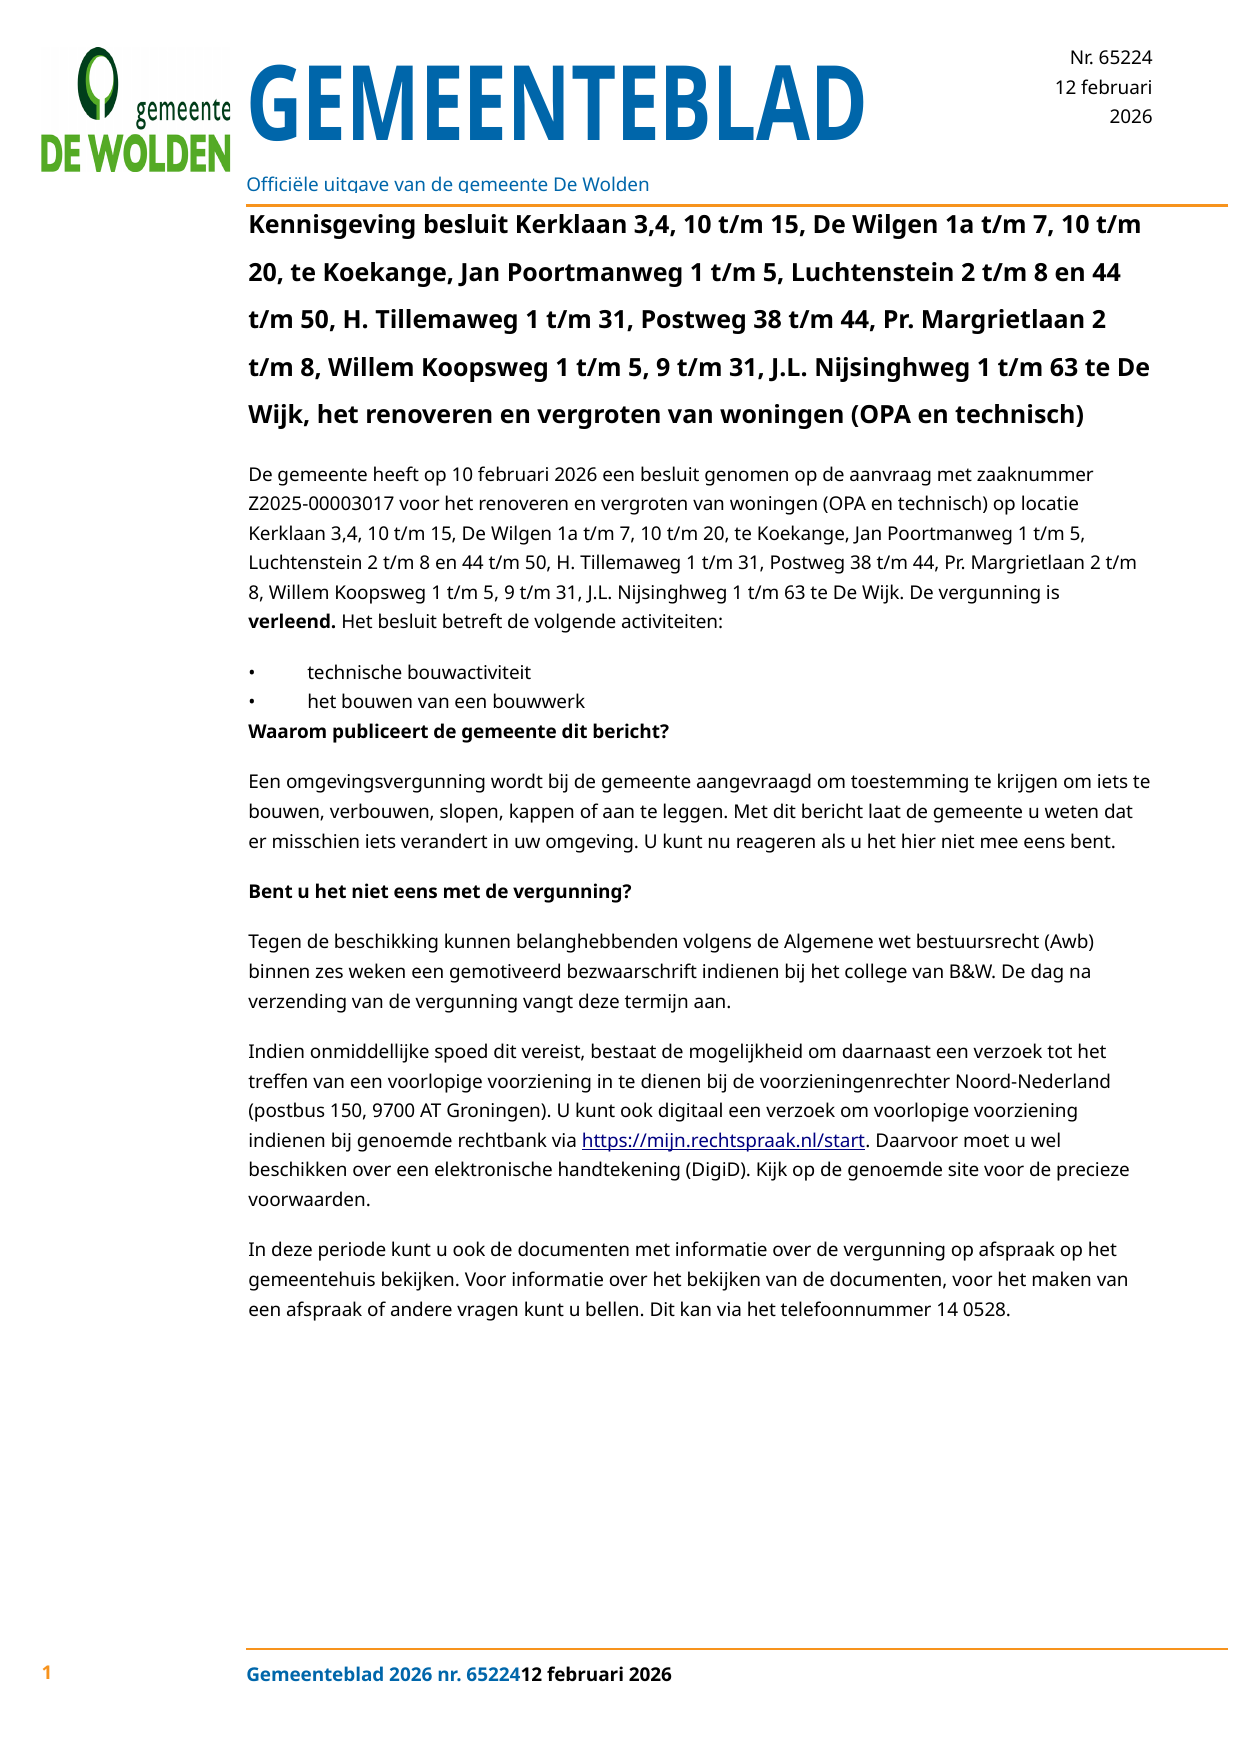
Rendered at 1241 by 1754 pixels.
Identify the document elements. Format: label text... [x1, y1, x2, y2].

text Waarom publiceert de gemeente dit bericht? [248, 718, 1152, 744]
text In deze periode kunt u ook de documenten met informatie over de vergunning op afspraak op het gemeentehuis bekijken. Voor informatie over het bekijken van de documenten, voor het maken van een afspraak of andere vragen kunt u bellen. Dit kan via het telefoonnummer 14 0528. [248, 1237, 1152, 1321]
text Een omgevingsvergunning wordt bij de gemeente aangevraagd om toestemming te krijgen om iets te bouwen, verbouwen, slopen, kappen of aan te leggen. Met dit bericht laat de gemeente u weten dat er misschien iets verandert in uw omgeving. U kunt nu reageren als u het hier niet mee eens bent. [248, 769, 1152, 853]
text Kennisgeving besluit Kerklaan 3,4, 10 t/m 15, De Wilgen 1a t/m 7, 10 t/m 20, te Koekange, Jan Poortmanweg 1 t/m 5, Luchtenstein 2 t/m 8 en 44 t/m 50, H. Tillemaweg 1 t/m 31, Postweg 38 t/m 44, Pr. Margrietlaan 2 t/m 8, Willem Koopsweg 1 t/m 5, 9 t/m 31, J.L. Nijsinghweg 1 t/m 63 te De Wijk, het renoveren en vergroten van woningen (OPA en technisch) [248, 207, 1152, 431]
picture [41, 47, 231, 172]
list technische bouwactiviteit [248, 659, 1152, 685]
text Bent u het niet eens met de vergunning? [248, 878, 1152, 904]
list het bouwen van een bouwwerk [248, 689, 1152, 714]
text Tegen de beschikking kunnen belanghebbenden volgens de Algemene wet bestuursrecht (Awb) binnen zes weken een gemotiveerd bezwaarschrift indienen bij het college van B&W. De dag na verzending van de vergunning vangt deze termijn aan. [248, 929, 1152, 1013]
text De gemeente heeft op 10 februari 2026 een besluit genomen op de aanvraag met zaaknummer Z2025-00003017 voor het renoveren en vergroten van woningen (OPA en technisch) op locatie Kerklaan 3,4, 10 t/m 15, De Wilgen 1a t/m 7, 10 t/m 20, te Koekange, Jan Poortmanweg 1 t/m 5, Luchtenstein 2 t/m 8 en 44 t/m 50, H. Tillemaweg 1 t/m 31, Postweg 38 t/m 44, Pr. Margrietlaan 2 t/m 8, Willem Koopsweg 1 t/m 5, 9 t/m 31, J.L. Nijsinghweg 1 t/m 63 te De Wijk. De vergunning is verleend. Het besluit betreft de volgende activiteiten: [248, 461, 1152, 634]
text Indien onmiddellijke spoed dit vereist, bestaat de mogelijkheid om daarnaast een verzoek tot het treffen van een voorlopige voorziening in te dienen bij de voorzieningenrechter Noord-Nederland (postbus 150, 9700 AT Groningen). U kunt ook digitaal een verzoek om voorlopige voorziening indienen bij genoemde rechtbank via https://mijn.rechtspraak.nl/start. Daarvoor moet u wel beschikken over een elektronische handtekening (DigiD). Kijk op de genoemde site voor de precieze voorwaarden. [248, 1038, 1152, 1212]
